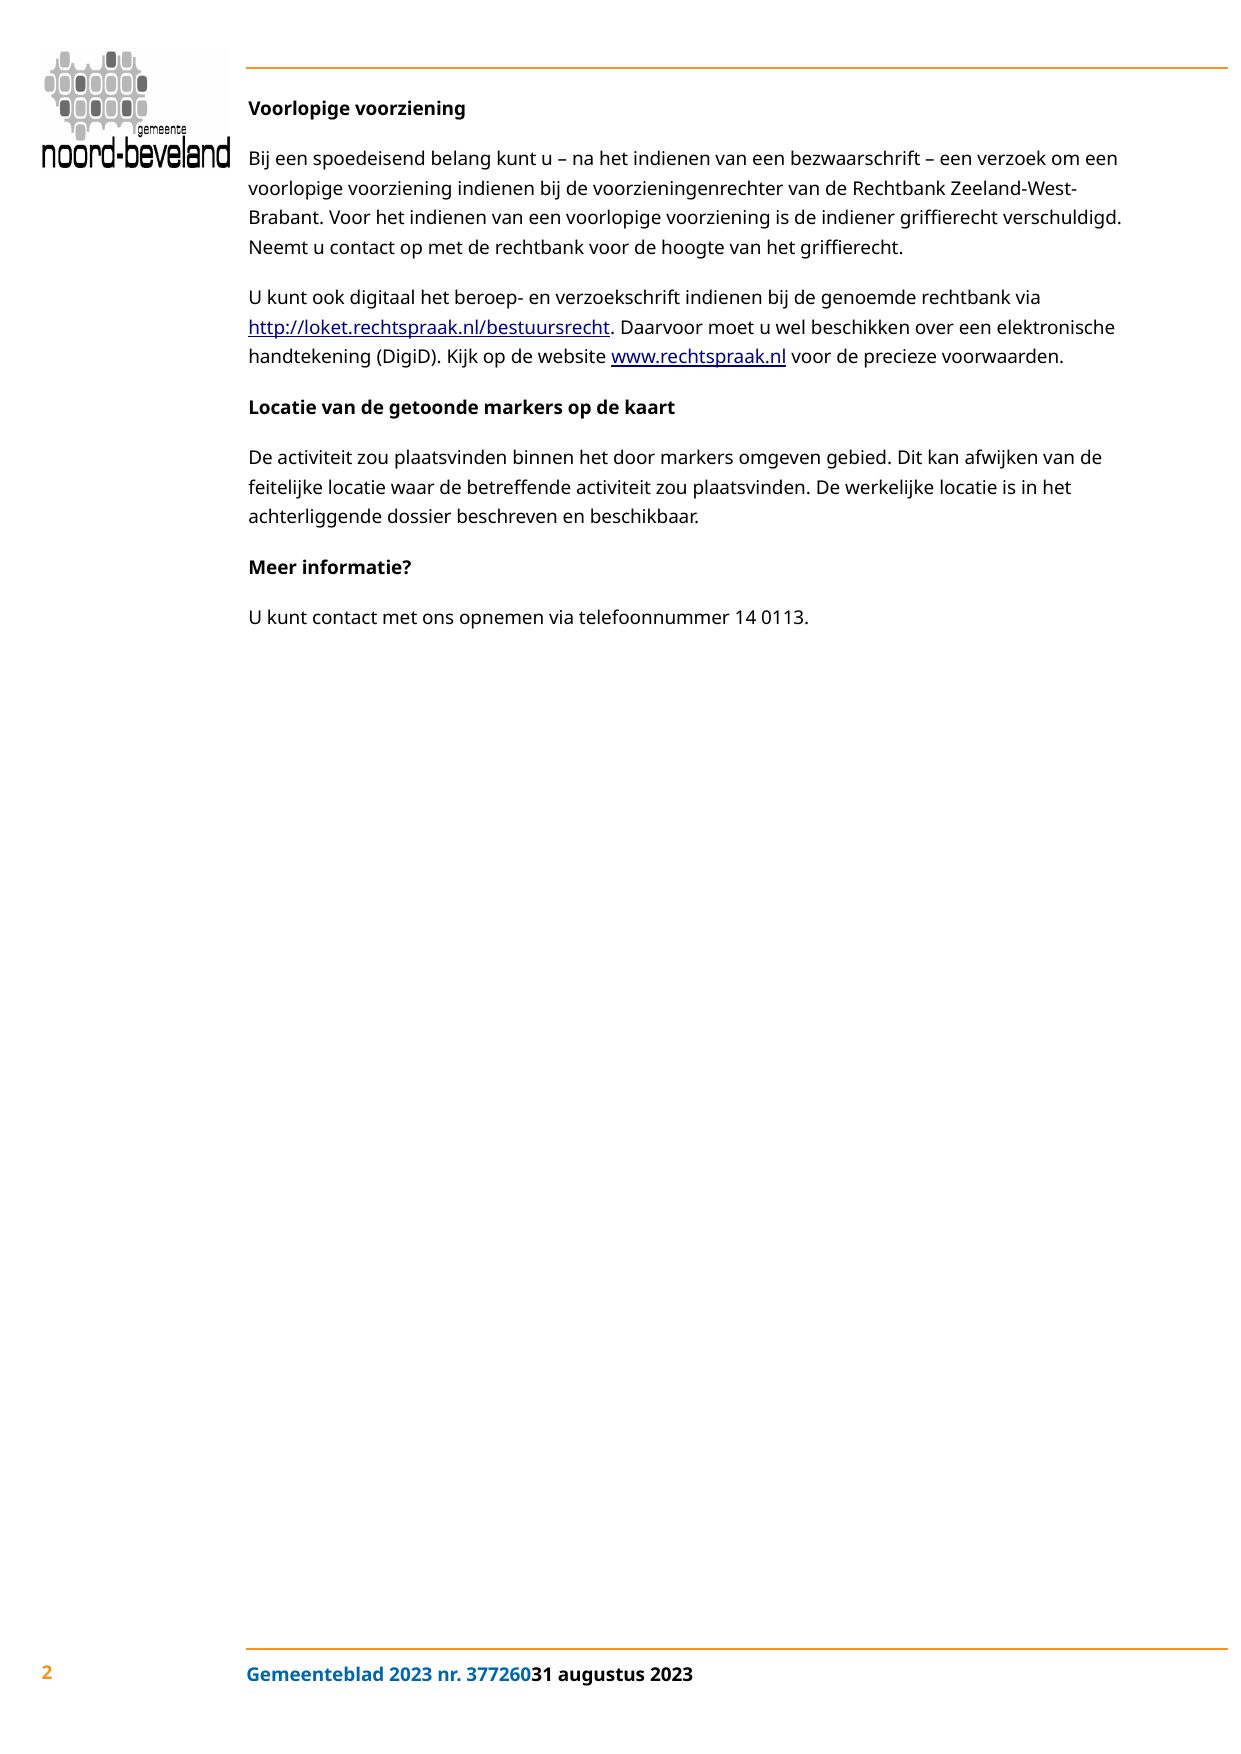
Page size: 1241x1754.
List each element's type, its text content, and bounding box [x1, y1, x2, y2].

text Voorlopige voorziening [248, 95, 1152, 121]
text Locatie van de getoonde markers op de kaart [248, 394, 1152, 420]
text De activiteit zou plaatsvinden binnen het door markers omgeven gebied. Dit kan afwijken van de feitelijke locatie waar de betreffende activiteit zou plaatsvinden. De werkelijke locatie is in het achterliggende dossier beschreven en beschikbaar. [248, 444, 1152, 529]
text Meer informatie? [248, 554, 1152, 580]
text U kunt ook digitaal het beroep- en verzoekschrift indienen bij de genoemde rechtbank via http://loket.rechtspraak.nl/bestuursrecht. Daarvoor moet u wel beschikken over een elektronische handtekening (DigiD). Kijk op de website www.rechtspraak.nl voor de precieze voorwaarden. [248, 284, 1152, 369]
picture [41, 47, 231, 172]
text U kunt contact met ons opnemen via telefoonnummer 14 0113. [248, 604, 1152, 630]
text Bij een spoedeisend belang kunt u – na het indienen van een bezwaarschrift – een verzoek om een voorlopige voorziening indienen bij de voorzieningenrechter van de Rechtbank Zeeland-West-Brabant. Voor het indienen van een voorlopige voorziening is de indiener griffierecht verschuldigd. Neemt u contact op met de rechtbank voor de hoogte van het griffierecht. [248, 145, 1152, 260]
